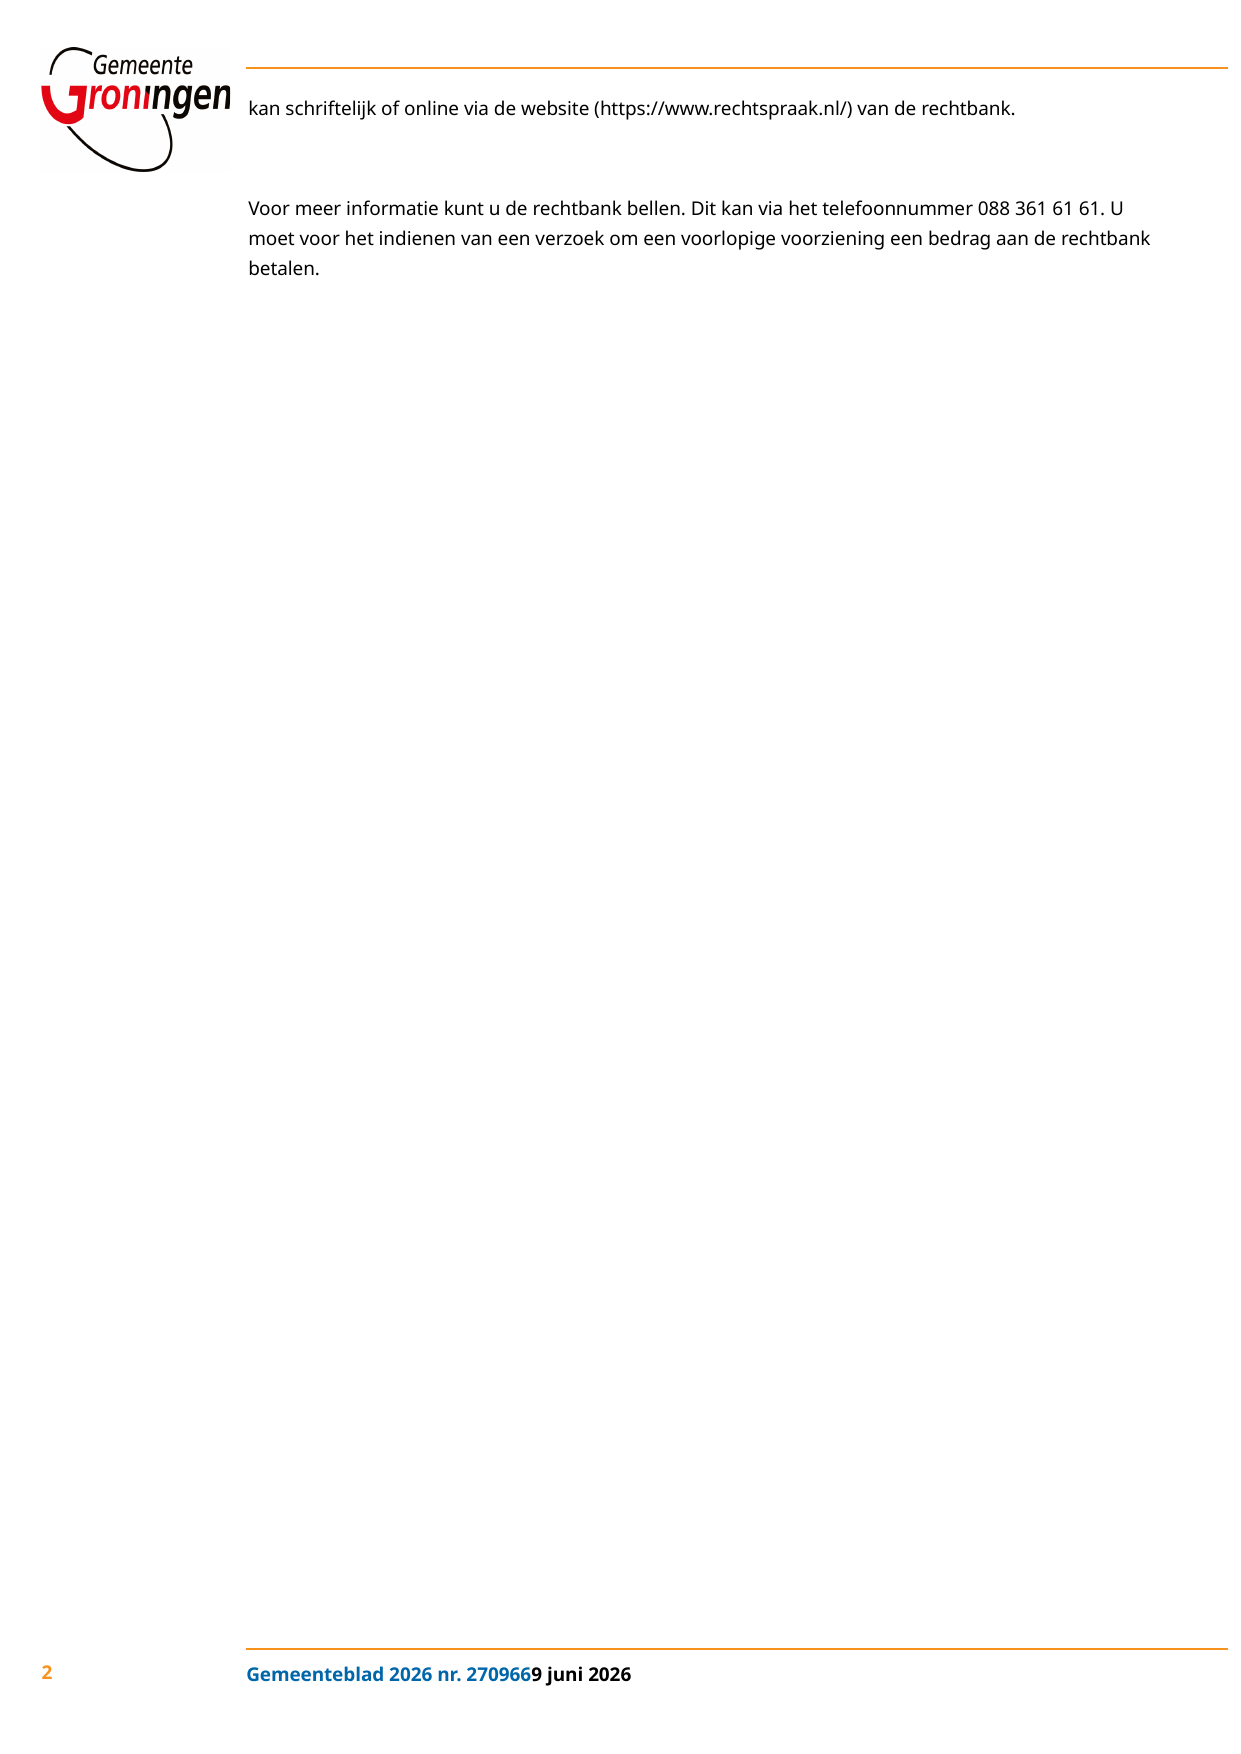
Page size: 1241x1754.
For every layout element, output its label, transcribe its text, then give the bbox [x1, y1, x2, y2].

text kan schriftelijk of online via de website (https://www.rechtspraak.nl/) van de rechtbank. [248, 95, 1152, 121]
picture [41, 47, 231, 172]
text Voor meer informatie kunt u de rechtbank bellen. Dit kan via het telefoonnummer 088 361 61 61. U moet voor het indienen van een verzoek om een voorlopige voorziening een bedrag aan de rechtbank betalen. [248, 196, 1152, 281]
